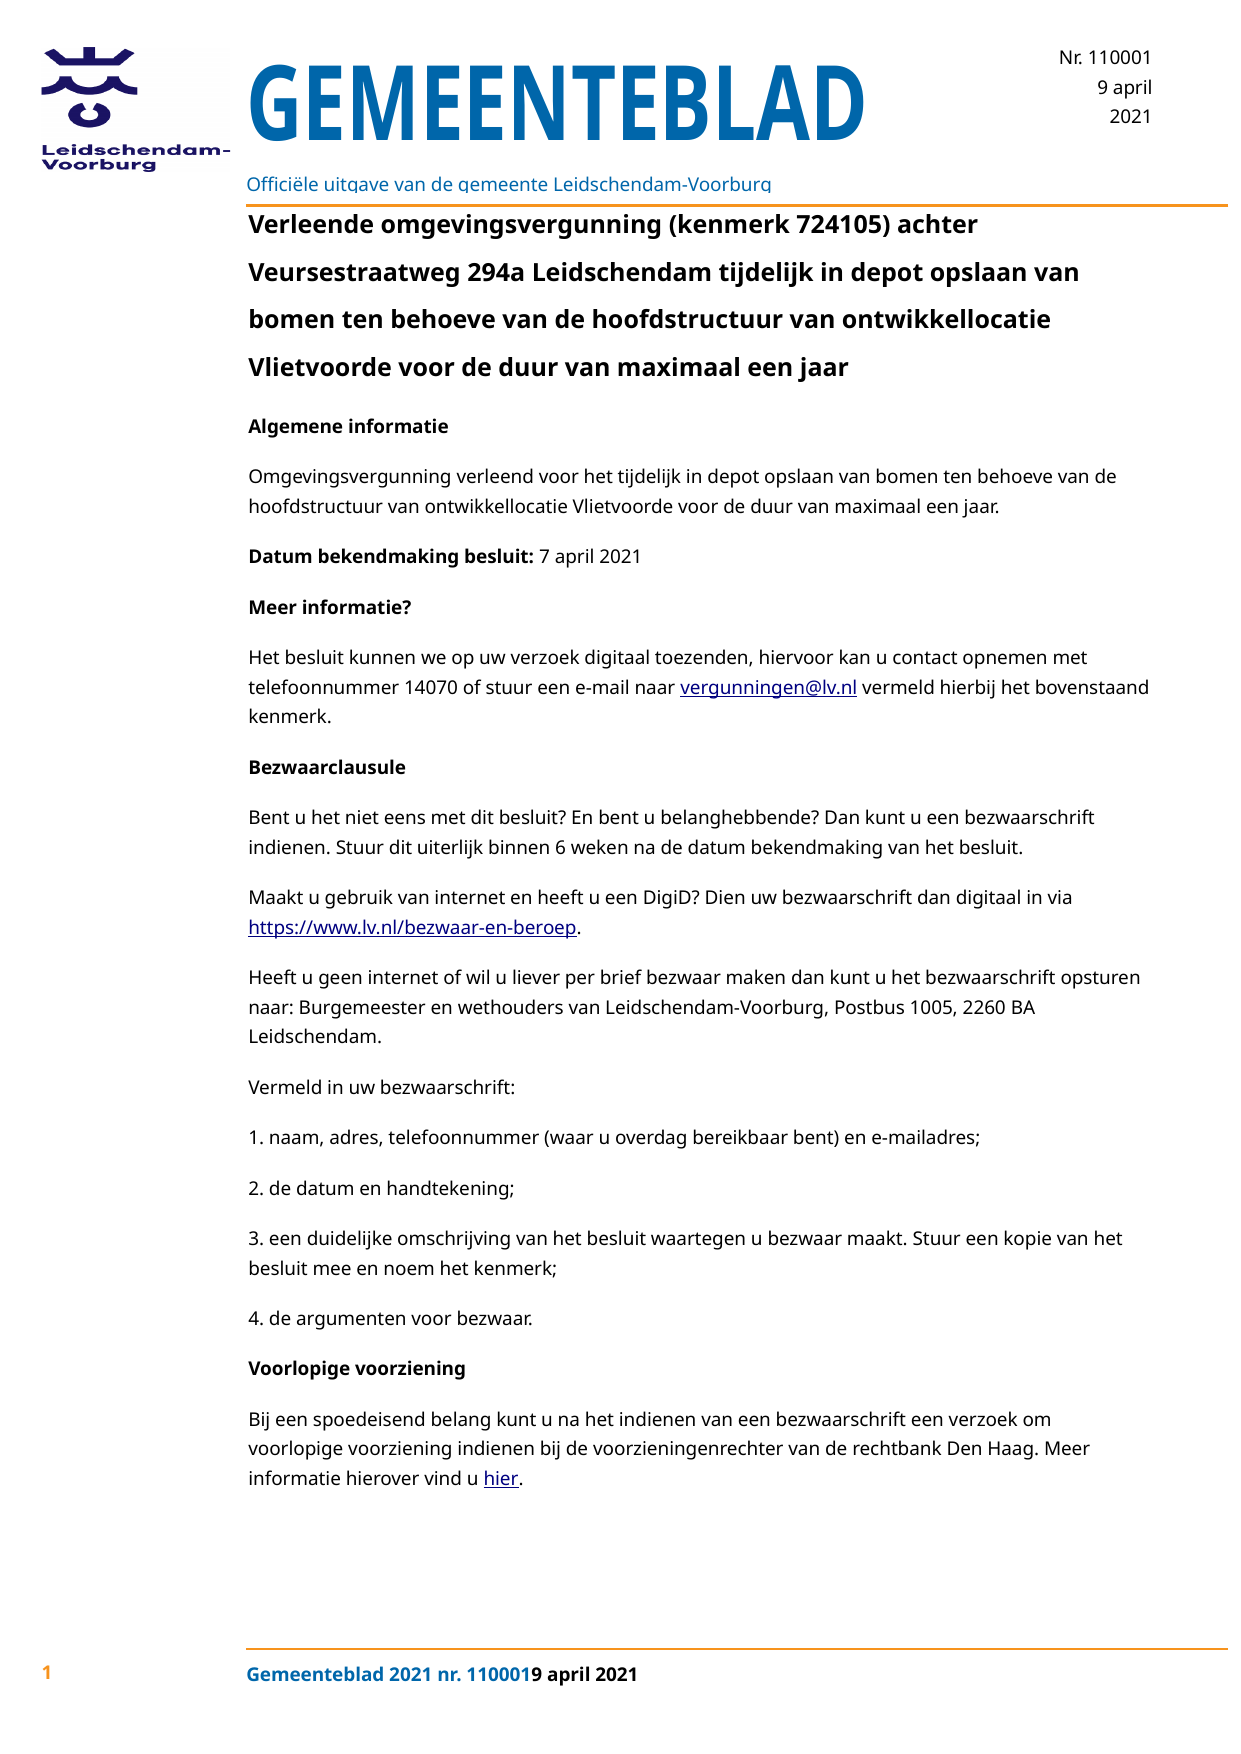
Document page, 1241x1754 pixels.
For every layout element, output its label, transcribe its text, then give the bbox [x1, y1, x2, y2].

text 4. de argumenten voor bezwaar. [248, 1305, 1152, 1331]
text Voorlopige voorziening [248, 1356, 1152, 1381]
text Het besluit kunnen we op uw verzoek digitaal toezenden, hiervoor kan u contact opnemen met telefoonnummer 14070 of stuur een e-mail naar vergunningen@lv.nl vermeld hierbij het bovenstaand kenmerk. [248, 644, 1152, 729]
text Datum bekendmaking besluit: 7 april 2021 [248, 543, 1152, 569]
text Bent u het niet eens met dit besluit? En bent u belanghebbende? Dan kunt u een bezwaarschrift indienen. Stuur dit uiterlijk binnen 6 weken na de datum bekendmaking van het besluit. [248, 804, 1152, 860]
text Bij een spoedeisend belang kunt u na het indienen van een bezwaarschrift een verzoek om voorlopige voorziening indienen bij de voorzieningenrechter van de rechtbank Den Haag. Meer informatie hierover vind u hier. [248, 1406, 1152, 1491]
text Algemene informatie [248, 413, 1152, 439]
text Vermeld in uw bezwaarschrift: [248, 1074, 1152, 1100]
text Bezwaarclausule [248, 754, 1152, 780]
text Heeft u geen internet of wil u liever per brief bezwaar maken dan kunt u het bezwaarschrift opsturen naar: Burgemeester en wethouders van Leidschendam-Voorburg, Postbus 1005, 2260 BA Leidschendam. [248, 964, 1152, 1049]
text Omgevingsvergunning verleend voor het tijdelijk in depot opslaan van bomen ten behoeve van de hoofdstructuur van ontwikkellocatie Vlietvoorde voor de duur van maximaal een jaar. [248, 463, 1152, 519]
text 3. een duidelijke omschrijving van het besluit waartegen u bezwaar maakt. Stuur een kopie van het besluit mee en noem het kenmerk; [248, 1225, 1152, 1281]
text 1. naam, adres, telefoonnummer (waar u overdag bereikbaar bent) en e-mailadres; [248, 1124, 1152, 1150]
text Meer informatie? [248, 594, 1152, 620]
text 2. de datum en handtekening; [248, 1175, 1152, 1201]
text Maakt u gebruik van internet en heeft u een DigiD? Dien uw bezwaarschrift dan digitaal in via https://www.lv.nl/bezwaar-en-beroep. [248, 884, 1152, 940]
text Verleende omgevingsvergunning (kenmerk 724105) achter Veursestraatweg 294a Leidschendam tijdelijk in depot opslaan van bomen ten behoeve van de hoofdstructuur van ontwikkellocatie Vlietvoorde voor de duur van maximaal een jaar [248, 207, 1152, 384]
picture [41, 47, 231, 172]
